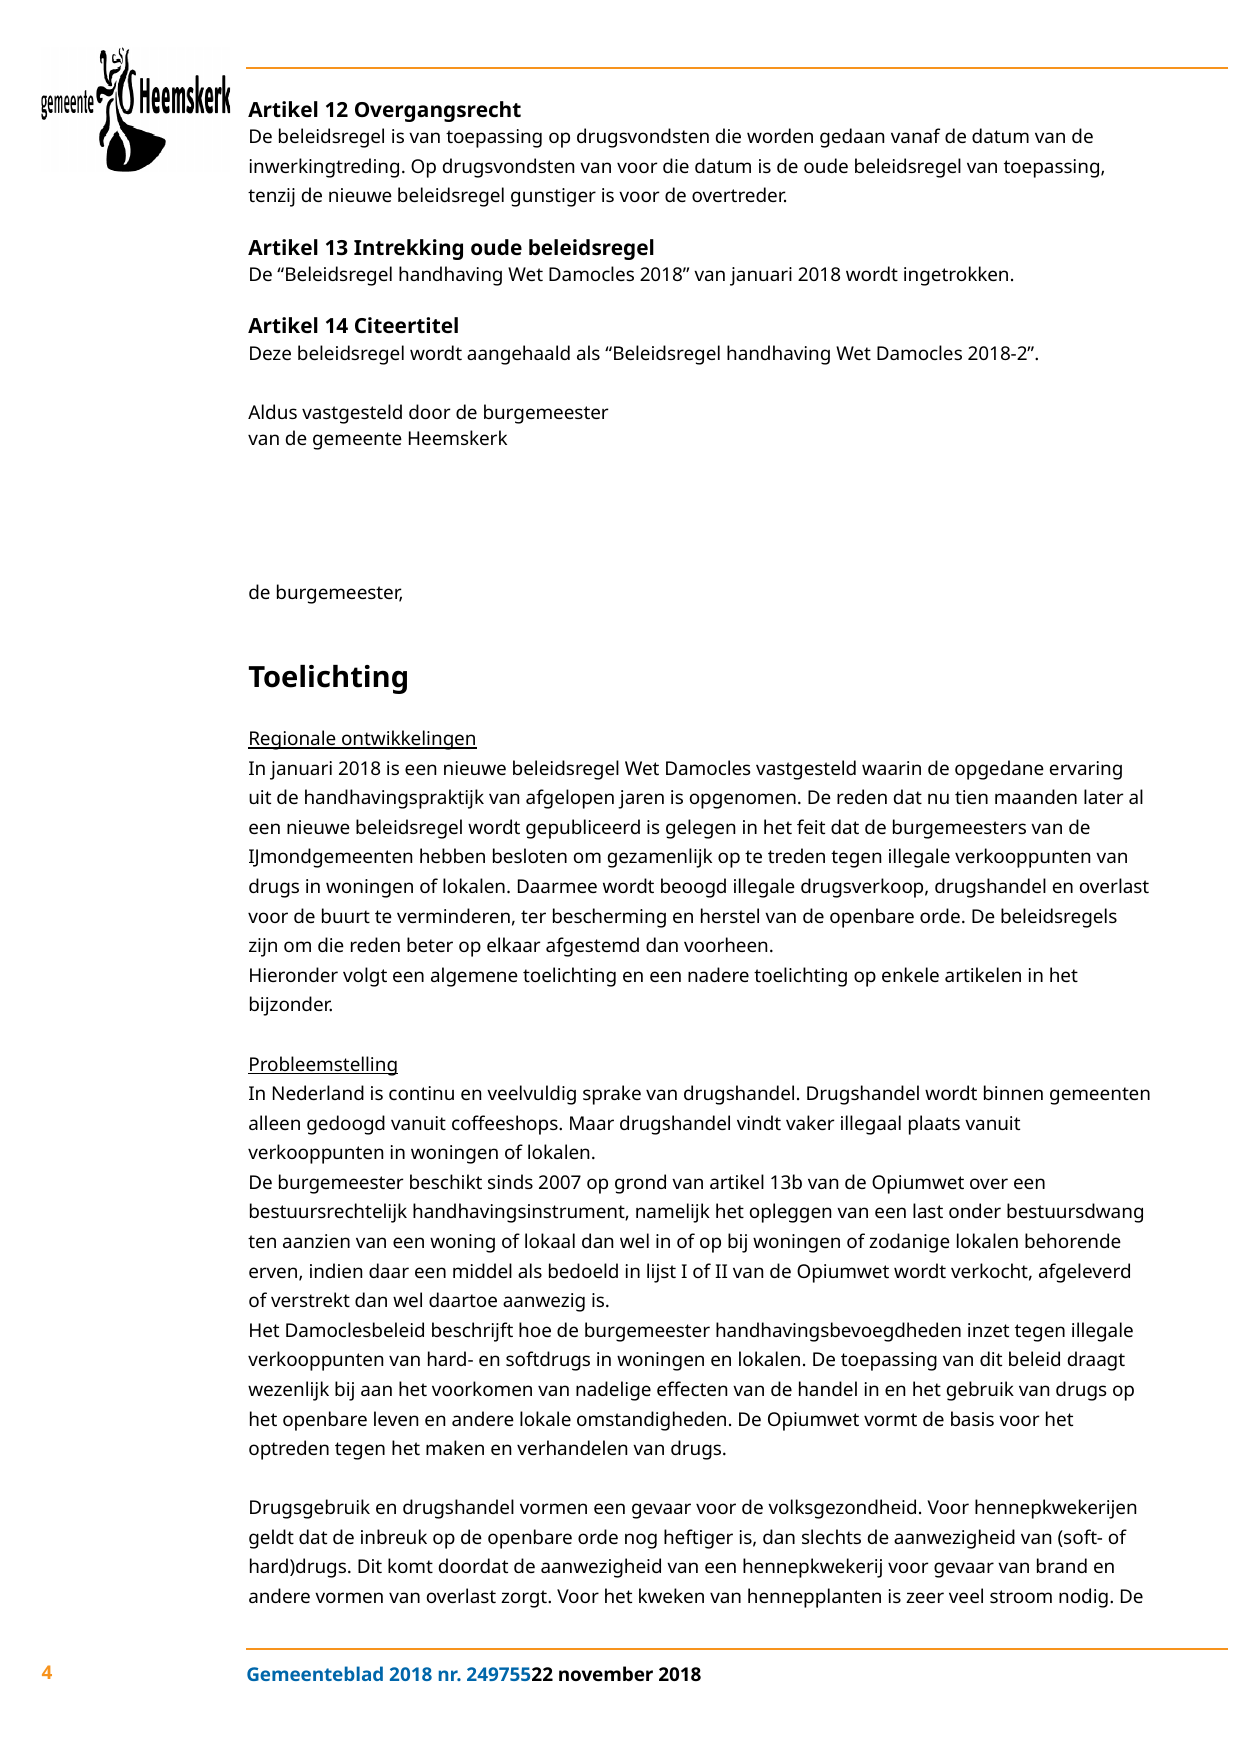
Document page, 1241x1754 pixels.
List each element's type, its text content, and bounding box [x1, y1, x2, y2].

text Artikel 12 Overgangsrecht [248, 95, 1152, 123]
text de burgemeester, [248, 579, 1152, 605]
picture [41, 47, 231, 172]
text De burgemeester beschikt sinds 2007 op grond van artikel 13b van de Opiumwet over een bestuursrechtelijk handhavingsinstrument, namelijk het opleggen van een last onder bestuursdwang ten aanzien van een woning of lokaal dan wel in of op bij woningen of zodanige lokalen behorende erven, indien daar een middel als bedoeld in lijst I of II van de Opiumwet wordt verkocht, afgeleverd of verstrekt dan wel daartoe aanwezig is. [248, 1169, 1152, 1313]
text van de gemeente Heemskerk [248, 425, 1152, 451]
text Aldus vastgesteld door de burgemeester [248, 399, 1152, 425]
text Drugsgebruik en drugshandel vormen een gevaar voor de volksgezondheid. Voor hennepkwekerijen geldt dat de inbreuk op de openbare orde nog heftiger is, dan slechts de aanwezigheid van (soft- of hard)drugs. Dit komt doordat de aanwezigheid van een hennepkwekerij voor gevaar van brand en andere vormen van overlast zorgt. Voor het kweken van hennepplanten is zeer veel stroom nodig. De [248, 1494, 1152, 1609]
text De “Beleidsregel handhaving Wet Damocles 2018” van januari 2018 wordt ingetrokken. [248, 261, 1152, 287]
text Regionale ontwikkelingen [248, 725, 1152, 751]
text In Nederland is continu en veelvuldig sprake van drugshandel. Drugshandel wordt binnen gemeenten alleen gedoogd vanuit coffeeshops. Maar drugshandel vindt vaker illegaal plaats vanuit verkooppunten in woningen of lokalen. [248, 1080, 1152, 1165]
text Artikel 14 Citeertitel [248, 312, 1152, 340]
text Artikel 13 Intrekking oude beleidsregel [248, 233, 1152, 261]
text De beleidsregel is van toepassing op drugsvondsten die worden gedaan vanaf de datum van de inwerkingtreding. Op drugsvondsten van voor die datum is de oude beleidsregel van toepassing, tenzij de nieuwe beleidsregel gunstiger is voor de overtreder. [248, 123, 1152, 208]
text Deze beleidsregel wordt aangehaald als “Beleidsregel handhaving Wet Damocles 2018-2”. [248, 340, 1152, 366]
text Probleemstelling [248, 1051, 1152, 1077]
text Het Damoclesbeleid beschrijft hoe de burgemeester handhavingsbevoegdheden inzet tegen illegale verkooppunten van hard- en softdrugs in woningen en lokalen. De toepassing van dit beleid draagt wezenlijk bij aan het voorkomen van nadelige effecten van de handel in en het gebruik van drugs op het openbare leven en andere lokale omstandigheden. De Opiumwet vormt de basis voor het optreden tegen het maken en verhandelen van drugs. [248, 1317, 1152, 1461]
text Toelichting [248, 657, 1152, 696]
text Hieronder volgt een algemene toelichting en een nadere toelichting op enkele artikelen in het bijzonder. [248, 962, 1152, 1017]
text In januari 2018 is een nieuwe beleidsregel Wet Damocles vastgesteld waarin de opgedane ervaring uit de handhavingspraktijk van afgelopen jaren is opgenomen. De reden dat nu tien maanden later al een nieuwe beleidsregel wordt gepubliceerd is gelegen in het feit dat de burgemeesters van de IJmondgemeenten hebben besloten om gezamenlijk op te treden tegen illegale verkooppunten van drugs in woningen of lokalen. Daarmee wordt beoogd illegale drugsverkoop, drugshandel en overlast voor de buurt te verminderen, ter bescherming en herstel van de openbare orde. De beleidsregels zijn om die reden beter op elkaar afgestemd dan voorheen. [248, 755, 1152, 958]
